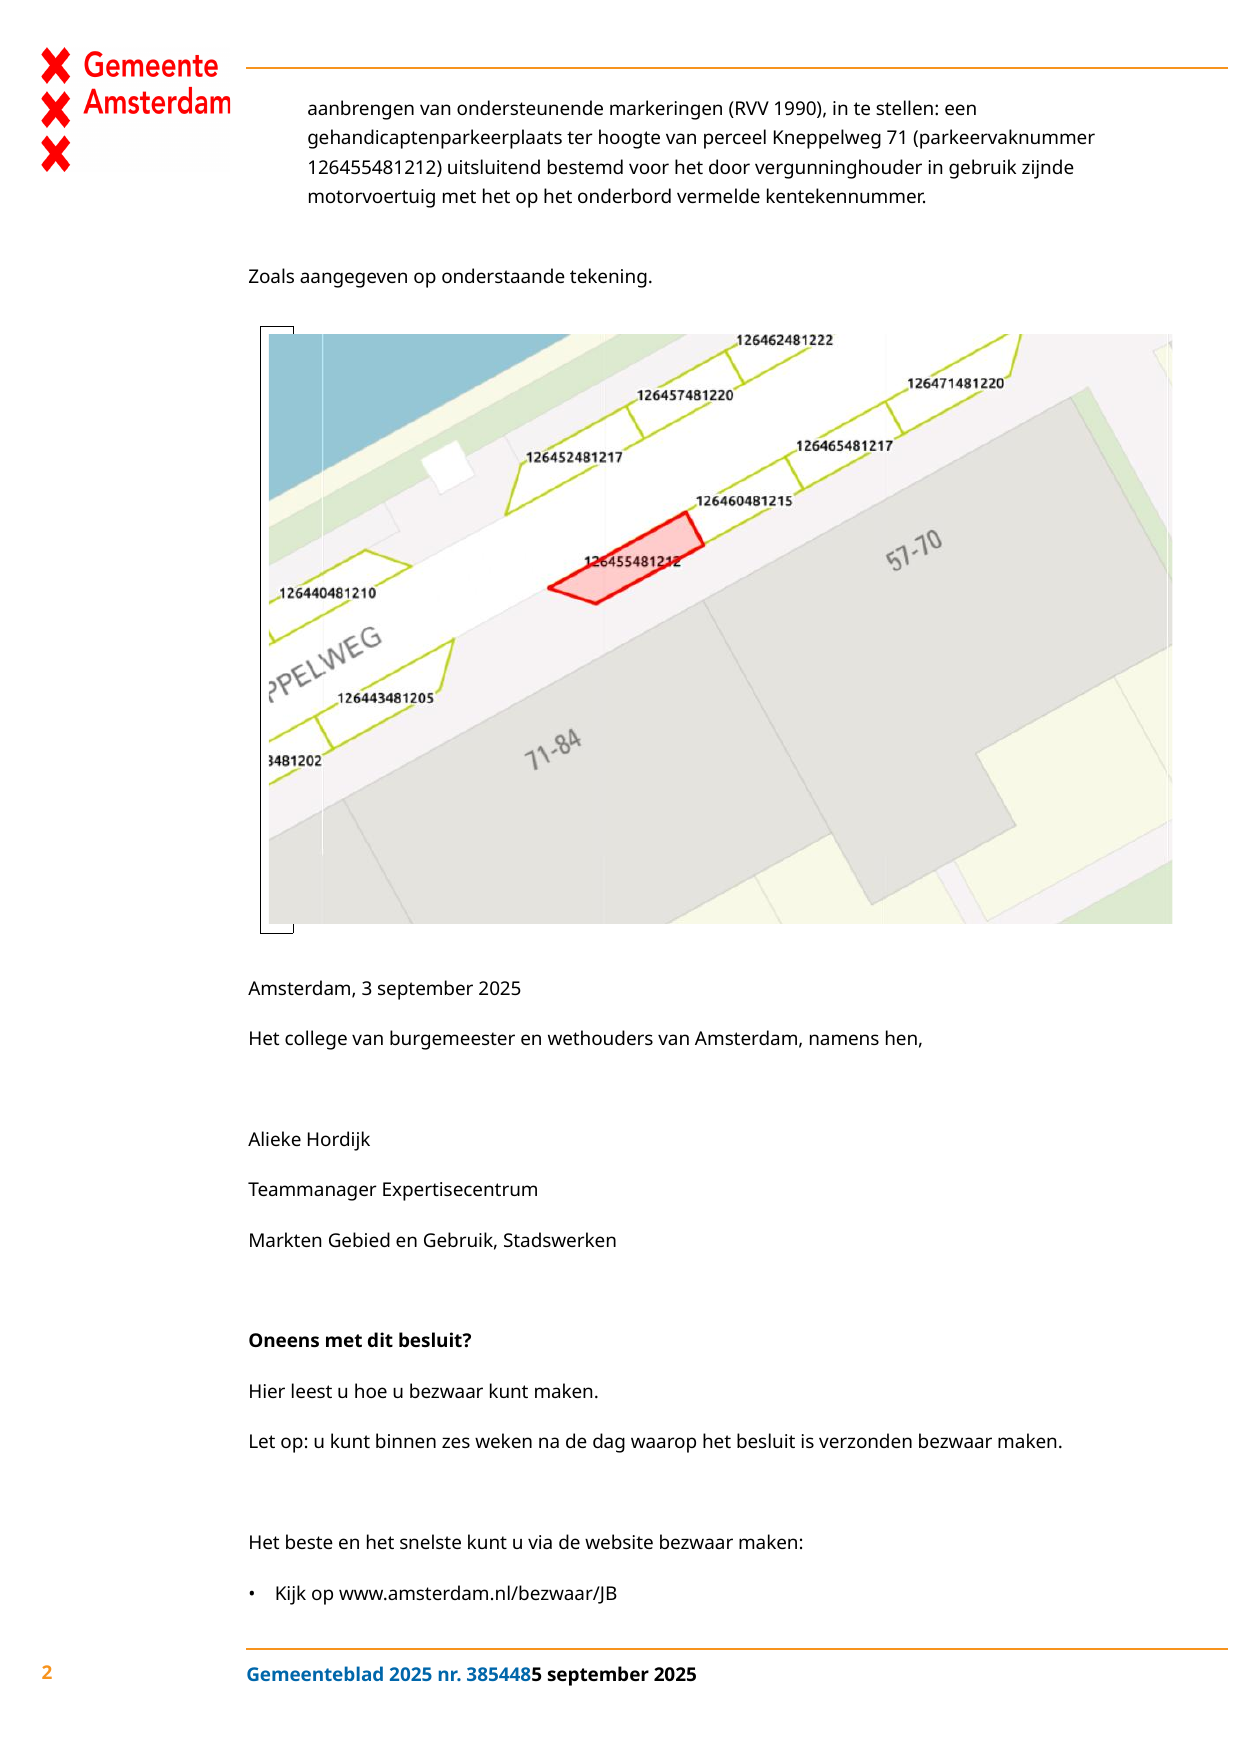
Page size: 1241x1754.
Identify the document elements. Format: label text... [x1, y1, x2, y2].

list aanbrengen van ondersteunende markeringen (RVV 1990), in te stellen: een gehandicaptenparkeerplaats ter hoogte van perceel Kneppelweg 71 (parkeervaknummer 126455481212) uitsluitend bestemd voor het door vergunninghouder in gebruik zijnde motorvoertuig met het op het onderbord vermelde kentekennummer. [248, 95, 1152, 209]
text Amsterdam, 3 september 2025 [248, 975, 1152, 1000]
text Hier leest u hoe u bezwaar kunt maken. [248, 1378, 1152, 1404]
text Oneens met dit besluit? [248, 1328, 1152, 1353]
text • Kijk op www.amsterdam.nl/bezwaar/JB [248, 1580, 1152, 1605]
text Teammanager Expertisecentrum [248, 1176, 1152, 1202]
picture [268, 334, 1173, 924]
text Het beste en het snelste kunt u via de website bezwaar maken: [248, 1529, 1152, 1555]
text Let op: u kunt binnen zes weken na de dag waarop het besluit is verzonden bezwaar maken. [248, 1428, 1152, 1454]
text Markten Gebied en Gebruik, Stadswerken [248, 1227, 1152, 1252]
text Alieke Hordijk [248, 1126, 1152, 1152]
picture [41, 47, 231, 172]
text Het college van burgemeester en wethouders van Amsterdam, namens hen, [248, 1025, 1152, 1051]
text Zoals aangegeven op onderstaande tekening. [248, 263, 1152, 289]
